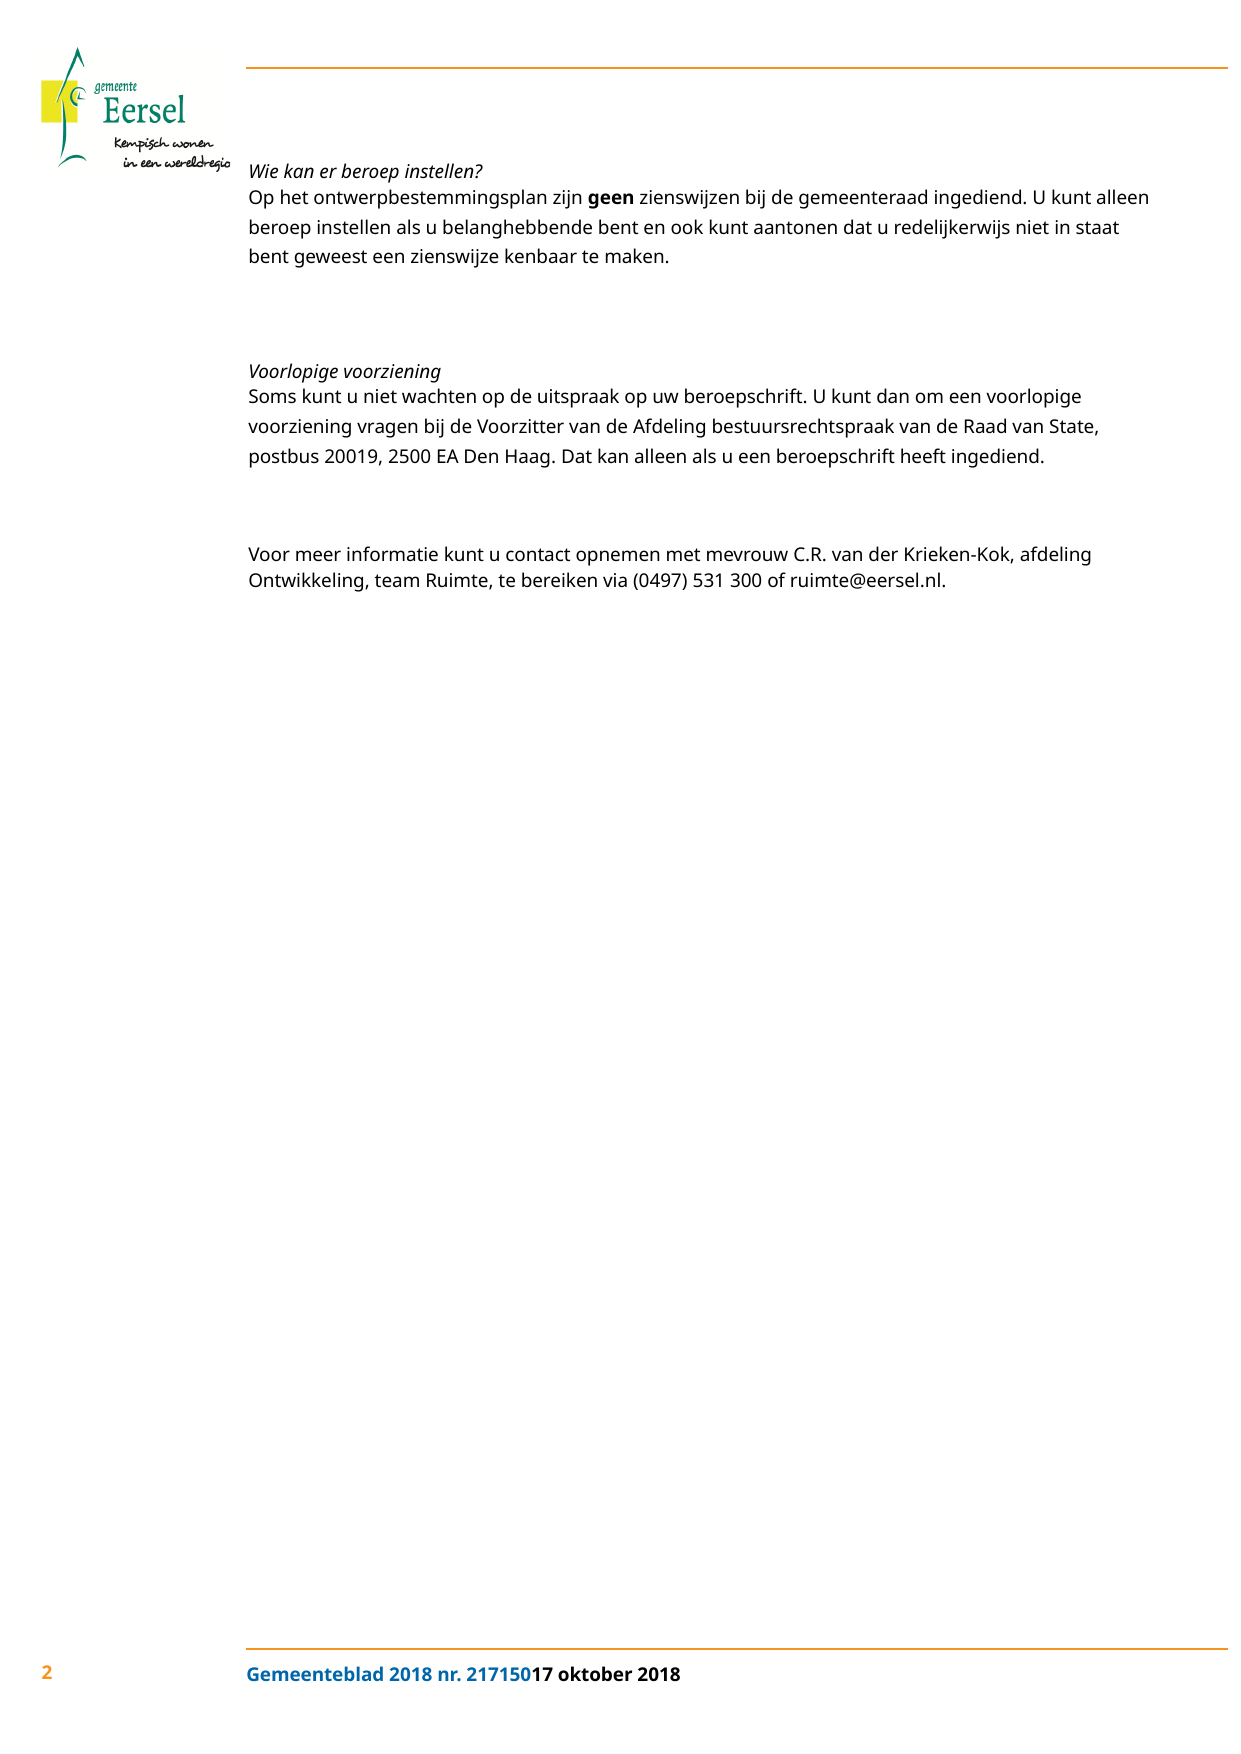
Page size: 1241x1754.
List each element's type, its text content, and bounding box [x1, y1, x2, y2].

text Wie kan er beroep instellen? [248, 159, 1152, 184]
text Op het ontwerpbestemmingsplan zijn geen zienswijzen bij de gemeenteraad ingediend. U kunt alleen beroep instellen als u belanghebbende bent en ook kunt aantonen dat u redelijkerwijs niet in staat bent geweest een zienswijze kenbaar te maken. [248, 184, 1152, 269]
text Soms kunt u niet wachten op de uitspraak op uw beroepschrift. U kunt dan om een voorlopige voorziening vragen bij de Voorzitter van de Afdeling bestuursrechtspraak van de Raad van State, postbus 20019, 2500 EA Den Haag. Dat kan alleen als u een beroepschrift heeft ingediend. [248, 384, 1152, 469]
text Voorlopige voorziening [248, 358, 1152, 384]
text Voor meer informatie kunt u contact opnemen met mevrouw C.R. van der Krieken-Kok, afdeling Ontwikkeling, team Ruimte, te bereiken via (0497) 531 300 of ruimte@eersel.nl. [248, 541, 1152, 593]
picture [41, 47, 231, 172]
